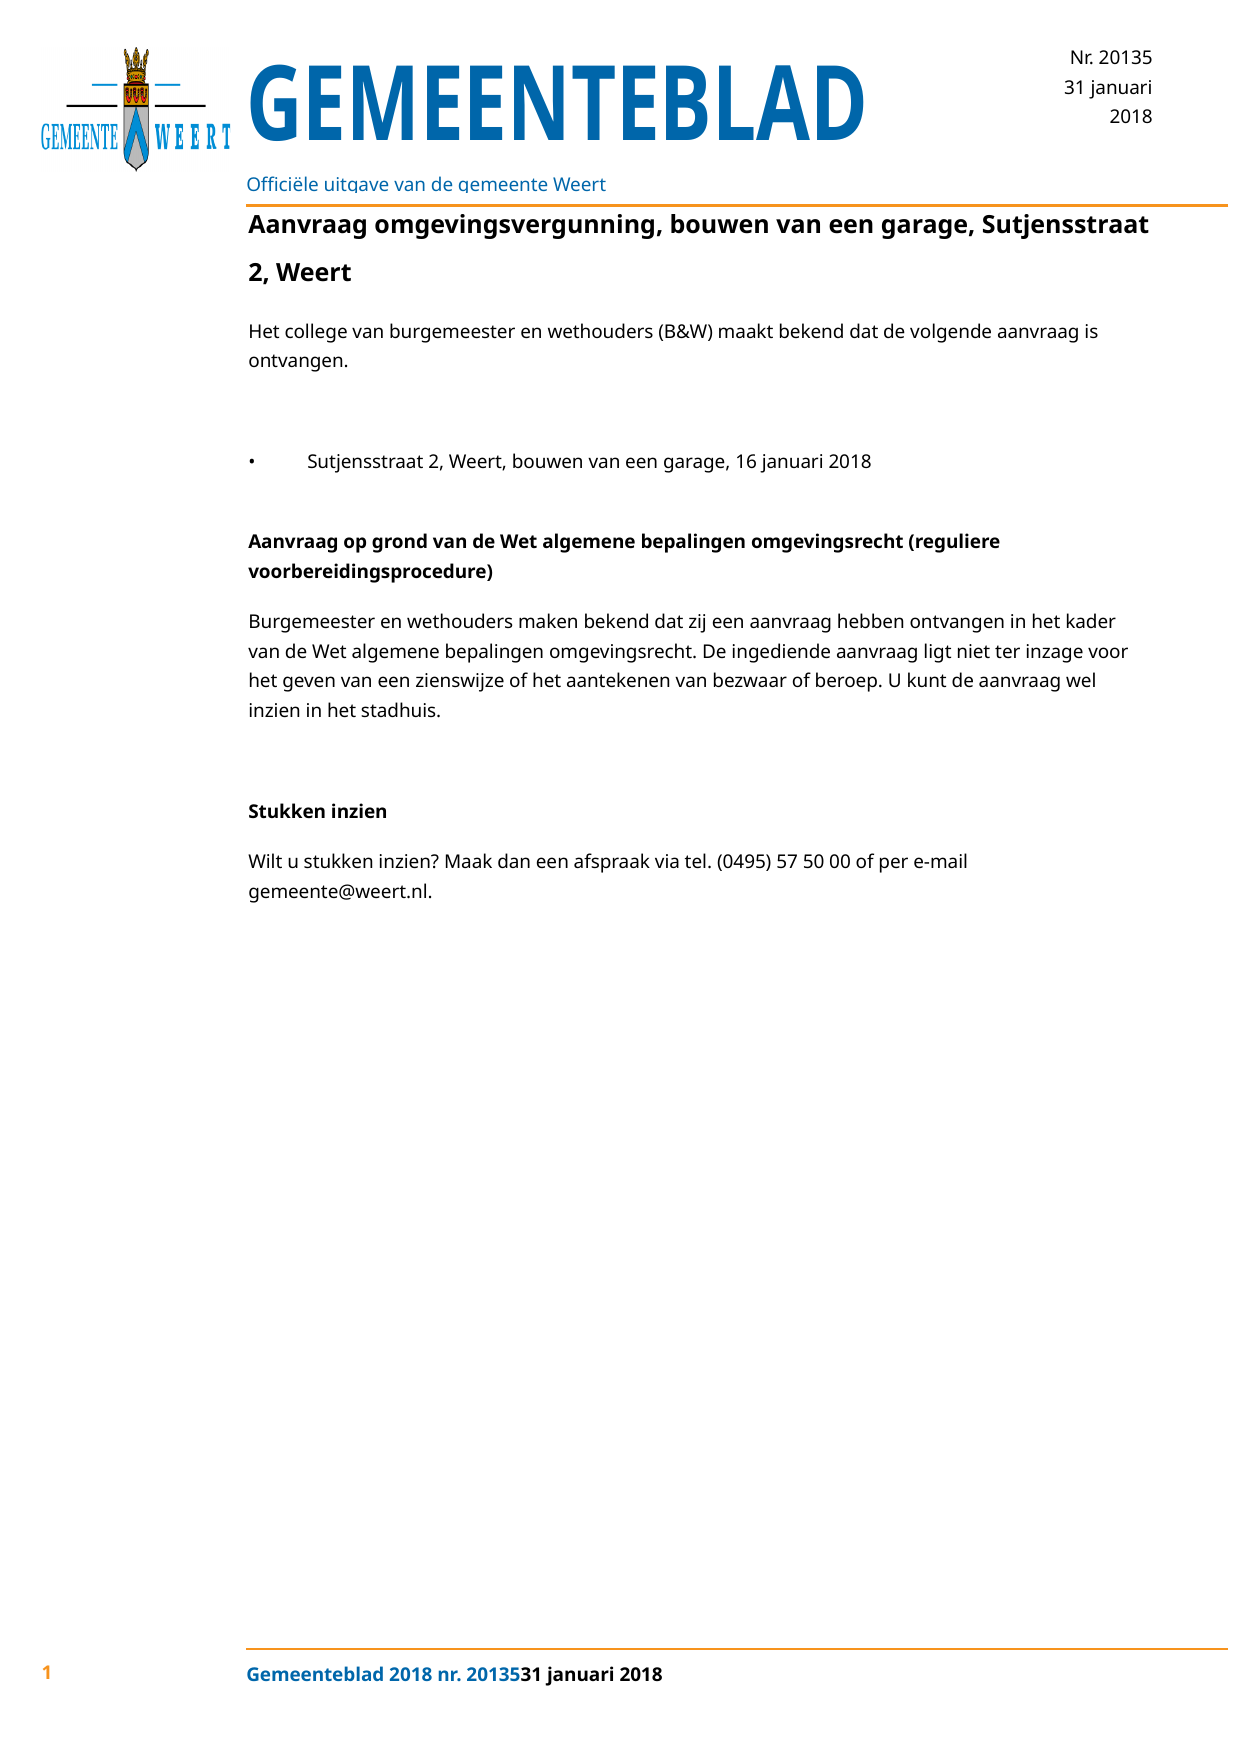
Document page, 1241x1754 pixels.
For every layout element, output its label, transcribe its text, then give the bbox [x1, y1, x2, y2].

picture [41, 47, 231, 172]
list Sutjensstraat 2, Weert, bouwen van een garage, 16 januari 2018 [248, 448, 1152, 474]
text Het college van burgemeester en wethouders (B&W) maakt bekend dat de volgende aanvraag is ontvangen. [248, 318, 1152, 373]
text Stukken inzien [248, 798, 1152, 824]
text Aanvraag op grond van de Wet algemene bepalingen omgevingsrecht (reguliere voorbereidingsprocedure) [248, 528, 1152, 584]
text Burgemeester en wethouders maken bekend dat zij een aanvraag hebben ontvangen in het kader van de Wet algemene bepalingen omgevingsrecht. De ingediende aanvraag ligt niet ter inzage voor het geven van een zienswijze of het aantekenen van bezwaar of beroep. U kunt de aanvraag wel inzien in het stadhuis. [248, 608, 1152, 723]
text Wilt u stukken inzien? Maak dan een afspraak via tel. (0495) 57 50 00 of per e-mail gemeente@weert.nl. [248, 848, 1152, 904]
text Aanvraag omgevingsvergunning, bouwen van een garage, Sutjensstraat 2, Weert [248, 207, 1152, 288]
